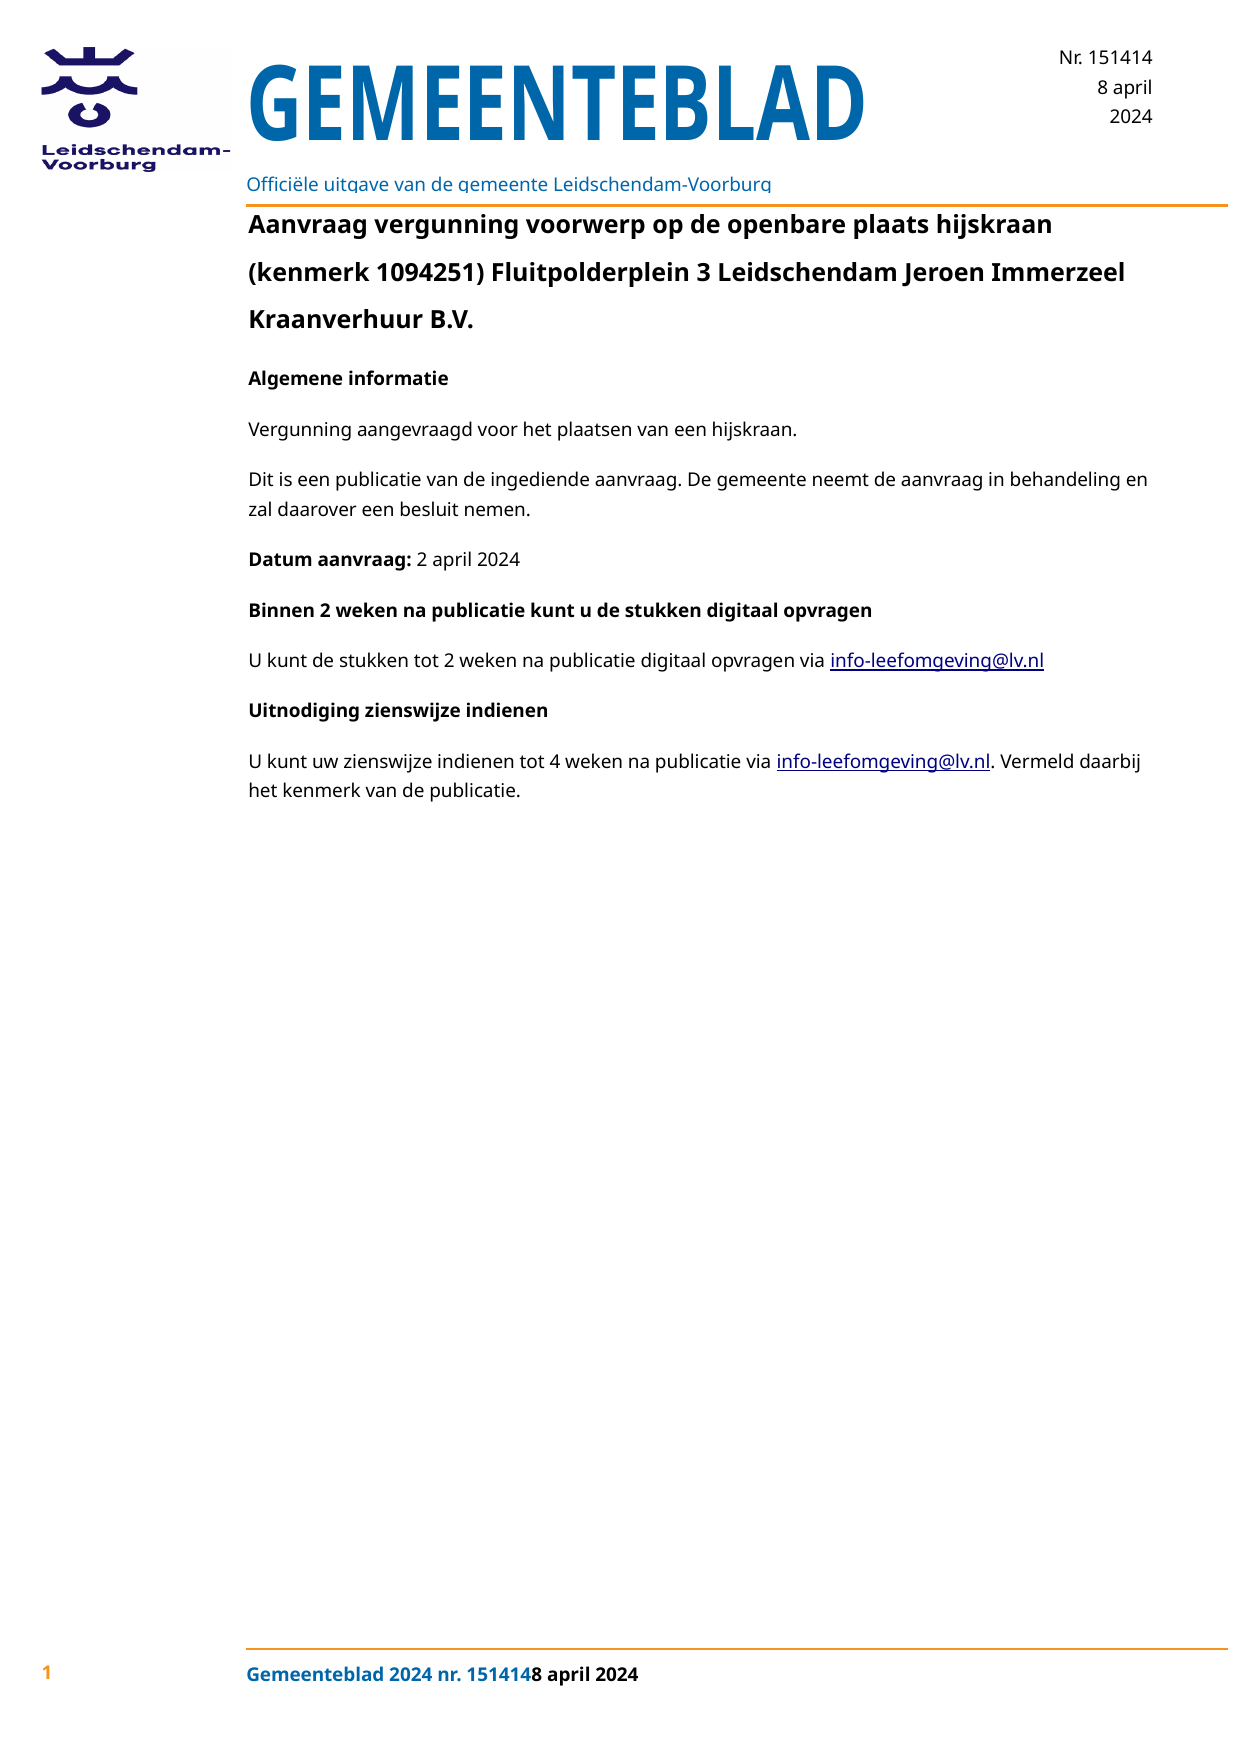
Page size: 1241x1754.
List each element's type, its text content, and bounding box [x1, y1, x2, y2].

text Datum aanvraag: 2 april 2024 [248, 546, 1152, 572]
text Binnen 2 weken na publicatie kunt u de stukken digitaal opvragen [248, 597, 1152, 622]
text Aanvraag vergunning voorwerp op de openbare plaats hijskraan (kenmerk 1094251) Fluitpolderplein 3 Leidschendam Jeroen Immerzeel Kraanverhuur B.V. [248, 207, 1152, 336]
picture [41, 47, 231, 172]
text Dit is een publicatie van de ingediende aanvraag. De gemeente neemt de aanvraag in behandeling en zal daarover een besluit nemen. [248, 466, 1152, 522]
text U kunt uw zienswijze indienen tot 4 weken na publicatie via info-leefomgeving@lv.nl. Vermeld daarbij het kenmerk van de publicatie. [248, 748, 1152, 803]
text U kunt de stukken tot 2 weken na publicatie digitaal opvragen via info-leefomgeving@lv.nl [248, 647, 1152, 673]
text Uitnodiging zienswijze indienen [248, 698, 1152, 723]
text Algemene informatie [248, 366, 1152, 391]
text Vergunning aangevraagd voor het plaatsen van een hijskraan. [248, 416, 1152, 442]
